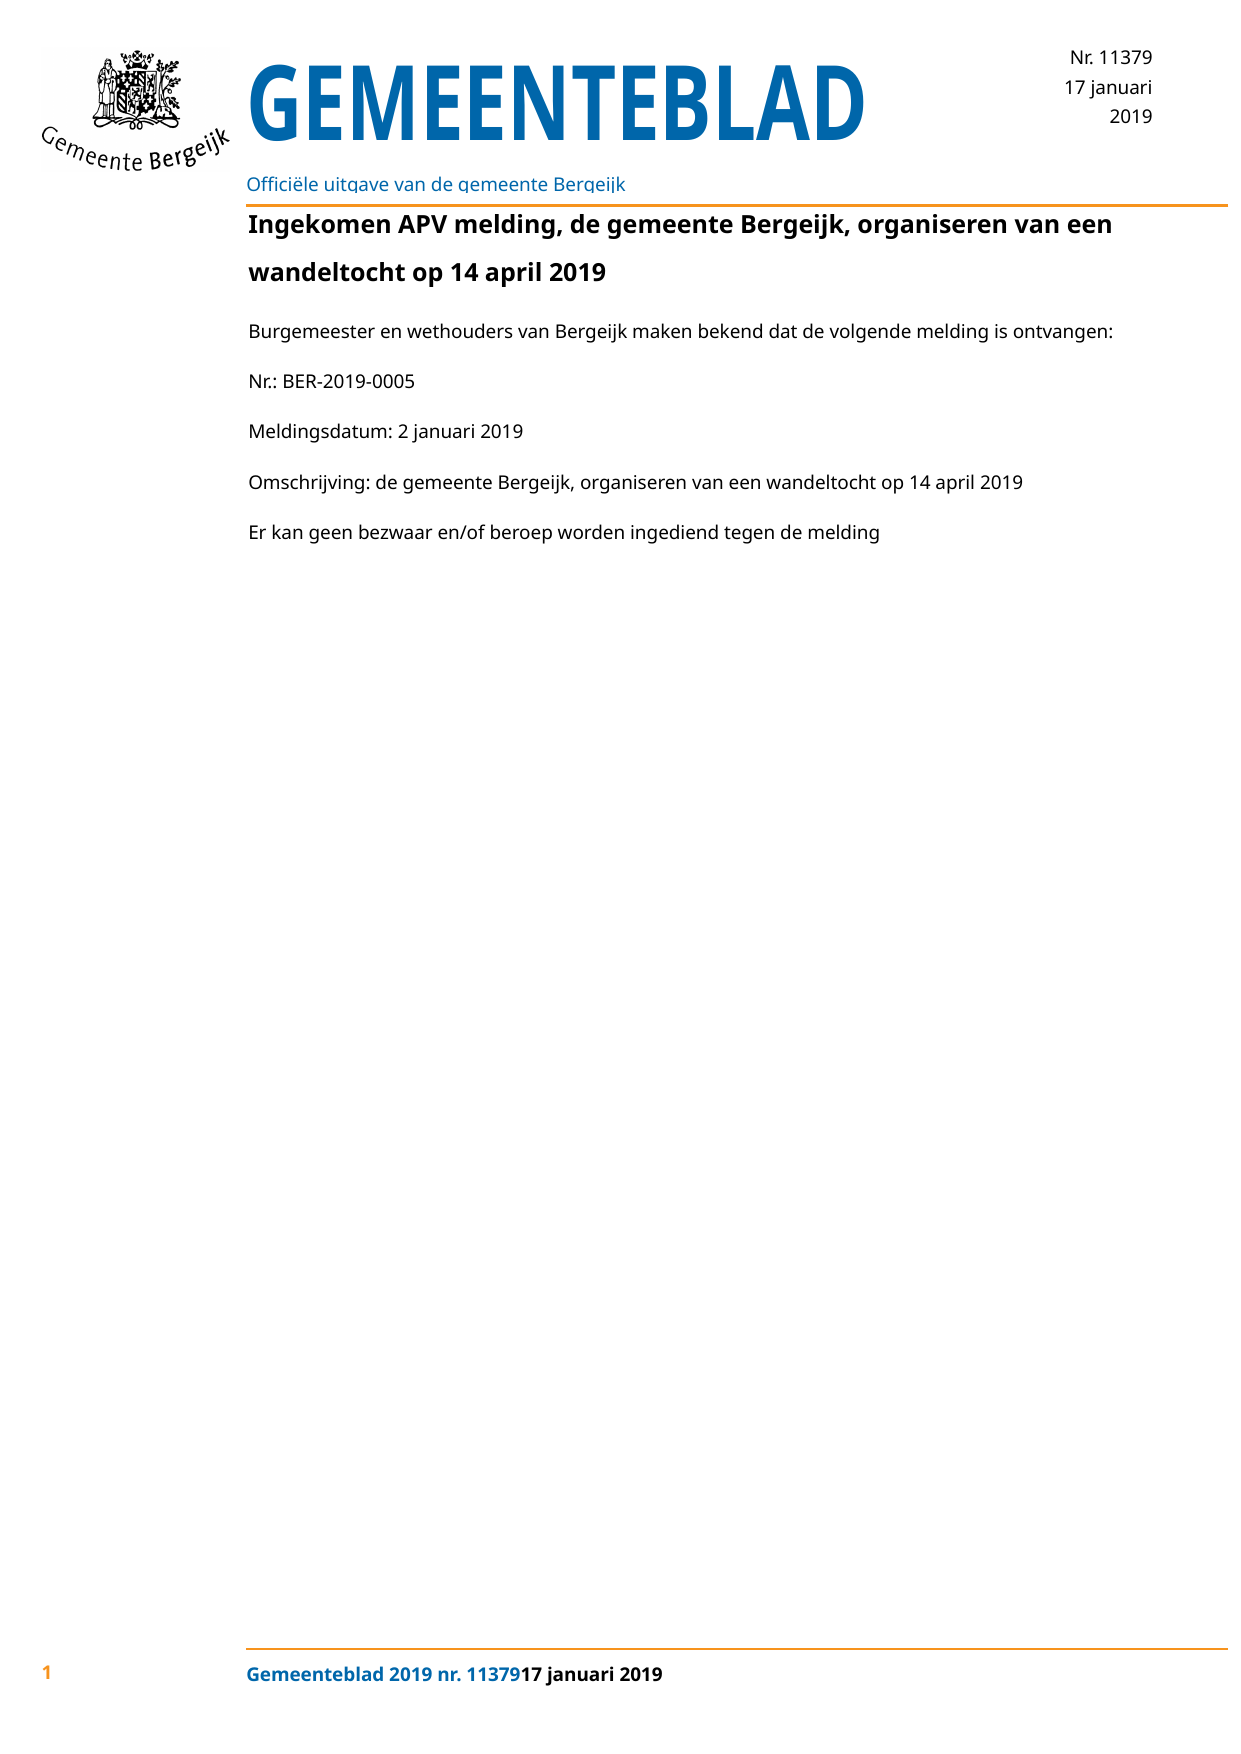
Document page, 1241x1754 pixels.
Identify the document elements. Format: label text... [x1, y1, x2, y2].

text Ingekomen APV melding, de gemeente Bergeijk, organiseren van een wandeltocht op 14 april 2019 [248, 207, 1152, 288]
text Burgemeester en wethouders van Bergeijk maken bekend dat de volgende melding is ontvangen: [248, 318, 1152, 344]
text Meldingsdatum: 2 januari 2019 [248, 419, 1152, 444]
picture [41, 47, 231, 172]
text Omschrijving: de gemeente Bergeijk, organiseren van een wandeltocht op 14 april 2019 [248, 469, 1152, 495]
text Nr.: BER-2019-0005 [248, 368, 1152, 394]
text Er kan geen bezwaar en/of beroep worden ingediend tegen de melding [248, 519, 1152, 545]
